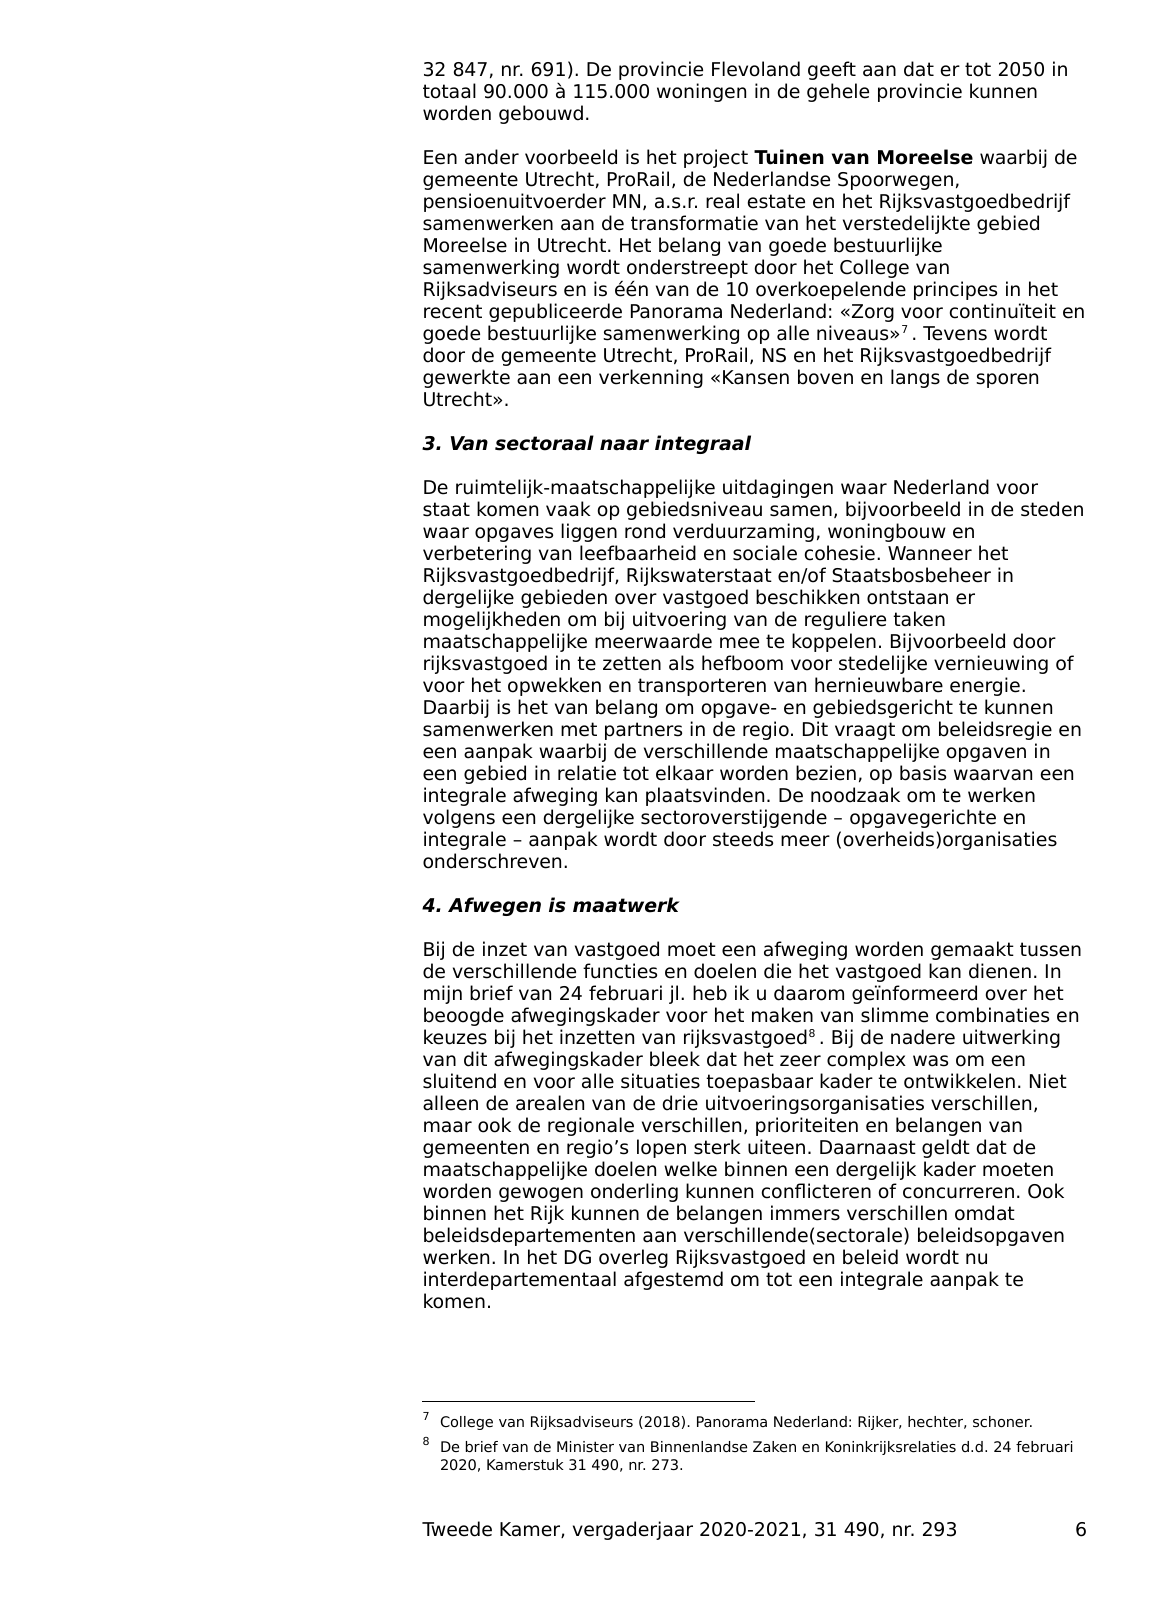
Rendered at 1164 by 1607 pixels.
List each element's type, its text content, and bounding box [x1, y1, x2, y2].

text De ruimtelijk-maatschappelijke uitdagingen waar Nederland voor staat komen vaak op gebiedsniveau samen, bijvoorbeeld in de steden waar opgaves liggen rond verduurzaming, woningbouw en verbetering van leefbaarheid en sociale cohesie. Wanneer het Rijksvastgoedbedrijf, Rijkswaterstaat en/of Staatsbosbeheer in dergelijke gebieden over vastgoed beschikken ontstaan er mogelijkheden om bij uitvoering van de reguliere taken maatschappelijke meerwaarde mee te koppelen. Bijvoorbeeld door rijksvastgoed in te zetten als hefboom voor stedelijke vernieuwing of voor het opwekken en transporteren van hernieuwbare energie. Daarbij is het van belang om opgave- en gebiedsgericht te kunnen samenwerken met partners in de regio. Dit vraagt om beleidsregie en een aanpak waarbij de verschillende maatschappelijke opgaven in een gebied in relatie tot elkaar worden bezien, op basis waarvan een integrale afweging kan plaatsvinden. De noodzaak om te werken volgens een dergelijke sectoroverstijgende – opgavegerichte en integrale – aanpak wordt door steeds meer (overheids)organisaties onderschreven. [422, 477, 1087, 873]
subtitle 4. Afwegen is maatwerk [422, 895, 1087, 917]
subtitle 3. Van sectoraal naar integraal [422, 433, 1087, 455]
text 32 847, nr. 691). De provincie Flevoland geeft aan dat er tot 2050 in totaal 90.000 à 115.000 woningen in de gehele provincie kunnen worden gebouwd. [422, 59, 1087, 125]
text Een ander voorbeeld is het project Tuinen van Moreelse waarbij de gemeente Utrecht, ProRail, de Nederlandse Spoorwegen, pensioenuitvoerder MN, a.s.r. real estate en het Rijksvastgoedbedrijf samenwerken aan de transformatie van het verstedelijkte gebied Moreelse in Utrecht. Het belang van goede bestuurlijke samenwerking wordt onderstreept door het College van Rijksadviseurs en is één van de 10 overkoepelende principes in het recent gepubliceerde Panorama Nederland: «Zorg voor continuïteit en goede bestuurlijke samenwerking op alle niveaus». Tevens wordt door de gemeente Utrecht, ProRail, NS en het Rijksvastgoedbedrijf gewerkte aan een verkenning «Kansen boven en langs de sporen Utrecht». [422, 147, 1087, 411]
text College van Rijksadviseurs (2018). Panorama Nederland: Rijker, hechter, schoner. [422, 1410, 1087, 1432]
text Bij de inzet van vastgoed moet een afweging worden gemaakt tussen de verschillende functies en doelen die het vastgoed kan dienen. In mijn brief van 24 februari jl. heb ik u daarom geïnformeerd over het beoogde afwegingskader voor het maken van slimme combinaties en keuzes bij het inzetten van rijksvastgoed. Bij de nadere uitwerking van dit afwegingskader bleek dat het zeer complex was om een sluitend en voor alle situaties toepasbaar kader te ontwikkelen. Niet alleen de arealen van de drie uitvoeringsorganisaties verschillen, maar ook de regionale verschillen, prioriteiten en belangen van gemeenten en regio’s lopen sterk uiteen. Daarnaast geldt dat de maatschappelijke doelen welke binnen een dergelijk kader moeten worden gewogen onderling kunnen conflicteren of concurreren. Ook binnen het Rijk kunnen de belangen immers verschillen omdat beleidsdepartementen aan verschillende(sectorale) beleidsopgaven werken. In het DG overleg Rijksvastgoed en beleid wordt nu interdepartementaal afgestemd om tot een integrale aanpak te komen. [422, 939, 1087, 1313]
text De brief van de Minister van Binnenlandse Zaken en Koninkrijksrelaties d.d. 24 februari 2020, Kamerstuk 31 490, nr. 273. [422, 1435, 1087, 1474]
